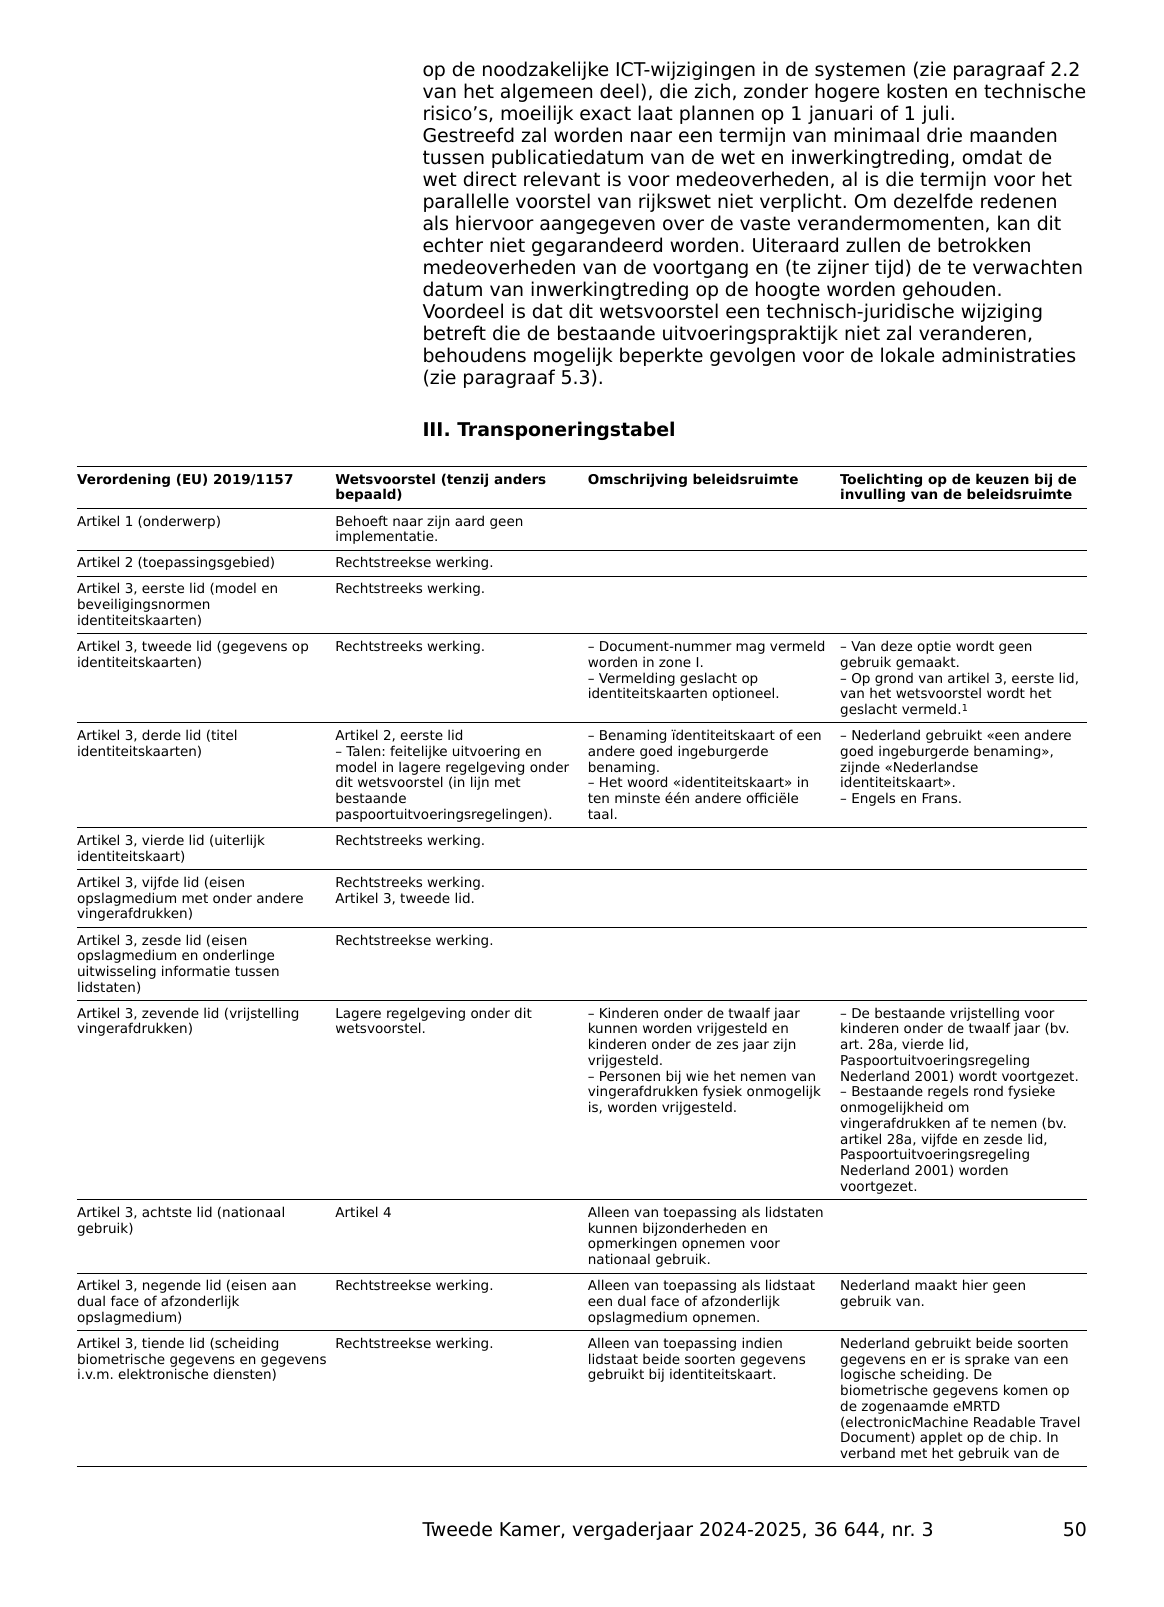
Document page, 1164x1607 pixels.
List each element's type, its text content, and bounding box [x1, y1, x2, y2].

table_cell Artikel 3, tiende lid (scheiding biometrische gegevens en gegevens i.v.m. elektronische diensten) [77, 1331, 329, 1466]
table_cell Rechtstreekse werking. [329, 928, 582, 1000]
table_cell [834, 828, 1087, 869]
table_cell [582, 870, 834, 927]
table_cell – Nederland gebruikt «een andere goed ingeburgerde benaming», zijnde «Nederlandse identiteitskaart». – Engels en Frans. [834, 723, 1087, 827]
table_cell – De bestaande vrijstelling voor kinderen onder de twaalf jaar (bv. art. 28a, vierde lid, Paspoortuitvoeringsregeling Nederland 2001) wordt voortgezet. – Bestaande regels rond fysieke onmogelijkheid om vingerafdrukken af te nemen (bv. artikel 28a, vijfde en zesde lid, Paspoortuitvoeringsregeling Nederland 2001) worden voortgezet. [834, 1001, 1087, 1199]
table_cell Artikel 3, zevende lid (vrijstelling vingerafdrukken) [77, 1001, 329, 1199]
text Gestreefd zal worden naar een termijn van minimaal drie maanden tussen publicatiedatum van de wet en inwerkingtreding, omdat de wet direct relevant is voor medeoverheden, al is die termijn voor het parallelle voorstel van rijkswet niet verplicht. Om dezelfde redenen als hiervoor aangegeven over de vaste verandermomenten, kan dit echter niet gegarandeerd worden. Uiteraard zullen de betrokken medeoverheden van de voortgang en (te zijner tijd) de te verwachten datum van inwerkingtreding op de hoogte worden gehouden. Voordeel is dat dit wetsvoorstel een technisch-juridische wijziging betreft die de bestaande uitvoeringspraktijk niet zal veranderen, behoudens mogelijk beperkte gevolgen voor de lokale administraties (zie paragraaf 5.3). [422, 125, 1087, 389]
table_cell Artikel 3, tweede lid (gegevens op identiteitskaarten) [77, 634, 329, 722]
table_cell [582, 551, 834, 576]
table_cell [834, 1200, 1087, 1272]
table_cell [834, 577, 1087, 633]
table_cell Behoeft naar zijn aard geen implementatie. [329, 509, 582, 549]
table_cell Artikel 1 (onderwerp) [77, 509, 329, 549]
table_cell Alleen van toepassing als lidstaten kunnen bijzonderheden en opmerkingen opnemen voor nationaal gebruik. [582, 1200, 834, 1272]
table_cell Artikel 4 [329, 1200, 582, 1272]
table_cell Nederland maakt hier geen gebruik van. [834, 1274, 1087, 1330]
table_cell Artikel 3, vijfde lid (eisen opslagmedium met onder andere vingerafdrukken) [77, 870, 329, 927]
table_cell [582, 577, 834, 633]
table_header Omschrijving beleidsruimte [582, 467, 834, 508]
table_header Toelichting op de keuzen bij de invulling van de beleidsruimte [834, 467, 1087, 508]
table_cell Artikel 3, eerste lid (model en beveiligingsnormen identiteitskaarten) [77, 577, 329, 633]
table_cell – Benaming ïdentiteitskaart of een andere goed ingeburgerde benaming. – Het woord «identiteitskaart» in ten minste één andere officiële taal. [582, 723, 834, 827]
table_cell [834, 551, 1087, 576]
table_cell [582, 928, 834, 1000]
table_cell Artikel 3, negende lid (eisen aan dual face of afzonderlijk opslagmedium) [77, 1274, 329, 1330]
subtitle III. Transponeringstabel [422, 419, 1087, 441]
table_cell Alleen van toepassing indien lidstaat beide soorten gegevens gebruikt bij identiteitskaart. [582, 1331, 834, 1466]
table_cell Rechtstreeks werking. [329, 634, 582, 722]
table_cell Lagere regelgeving onder dit wetsvoorstel. [329, 1001, 582, 1199]
table_cell Rechtstreeks werking. Artikel 3, tweede lid. [329, 870, 582, 927]
table_cell – Van deze optie wordt geen gebruik gemaakt. – Op grond van artikel 3, eerste lid, van het wetsvoorstel wordt het geslacht vermeld.1 [834, 634, 1087, 722]
table_cell Rechtstreekse werking. [329, 1274, 582, 1330]
table_cell [582, 828, 834, 869]
table_cell [834, 870, 1087, 927]
table_cell Rechtstreekse werking. [329, 551, 582, 576]
table_cell – Document-nummer mag vermeld worden in zone I. – Vermelding geslacht op identiteitskaarten optioneel. [582, 634, 834, 722]
table_cell [834, 509, 1087, 549]
table_cell Rechtstreeks werking. [329, 577, 582, 633]
table_cell Artikel 3, achtste lid (nationaal gebruik) [77, 1200, 329, 1272]
table_header Verordening (EU) 2019/1157 [77, 467, 329, 508]
table_cell Artikel 2, eerste lid – Talen: feitelijke uitvoering en model in lagere regelgeving onder dit wetsvoorstel (in lijn met bestaande paspoortuitvoeringsregelingen). [329, 723, 582, 827]
table_cell Nederland gebruikt beide soorten gegevens en er is sprake van een logische scheiding. De biometrische gegevens komen op de zogenaamde eMRTD (electronicMachine Readable Travel Document) applet op de chip. In verband met het gebruik van de [834, 1331, 1087, 1466]
table_cell Artikel 3, derde lid (titel identiteitskaarten) [77, 723, 329, 827]
table_cell Artikel 3, zesde lid (eisen opslagmedium en onderlinge uitwisseling informatie tussen lidstaten) [77, 928, 329, 1000]
table_header Wetsvoorstel (tenzij anders bepaald) [329, 467, 582, 508]
table_cell [582, 509, 834, 549]
table_cell Artikel 2 (toepassingsgebied) [77, 551, 329, 576]
text op de noodzakelijke ICT-wijzigingen in de systemen (zie paragraaf 2.2 van het algemeen deel), die zich, zonder hogere kosten en technische risico’s, moeilijk exact laat plannen op 1 januari of 1 juli. [422, 59, 1087, 125]
table_cell Artikel 3, vierde lid (uiterlijk identiteitskaart) [77, 828, 329, 869]
table_cell – Kinderen onder de twaalf jaar kunnen worden vrijgesteld en kinderen onder de zes jaar zijn vrijgesteld. – Personen bij wie het nemen van vingerafdrukken fysiek onmogelijk is, worden vrijgesteld. [582, 1001, 834, 1199]
table_cell [834, 928, 1087, 1000]
table_cell Rechtstreekse werking. [329, 1331, 582, 1466]
table_cell Rechtstreeks werking. [329, 828, 582, 869]
table_cell Alleen van toepassing als lidstaat een dual face of afzonderlijk opslagmedium opnemen. [582, 1274, 834, 1330]
